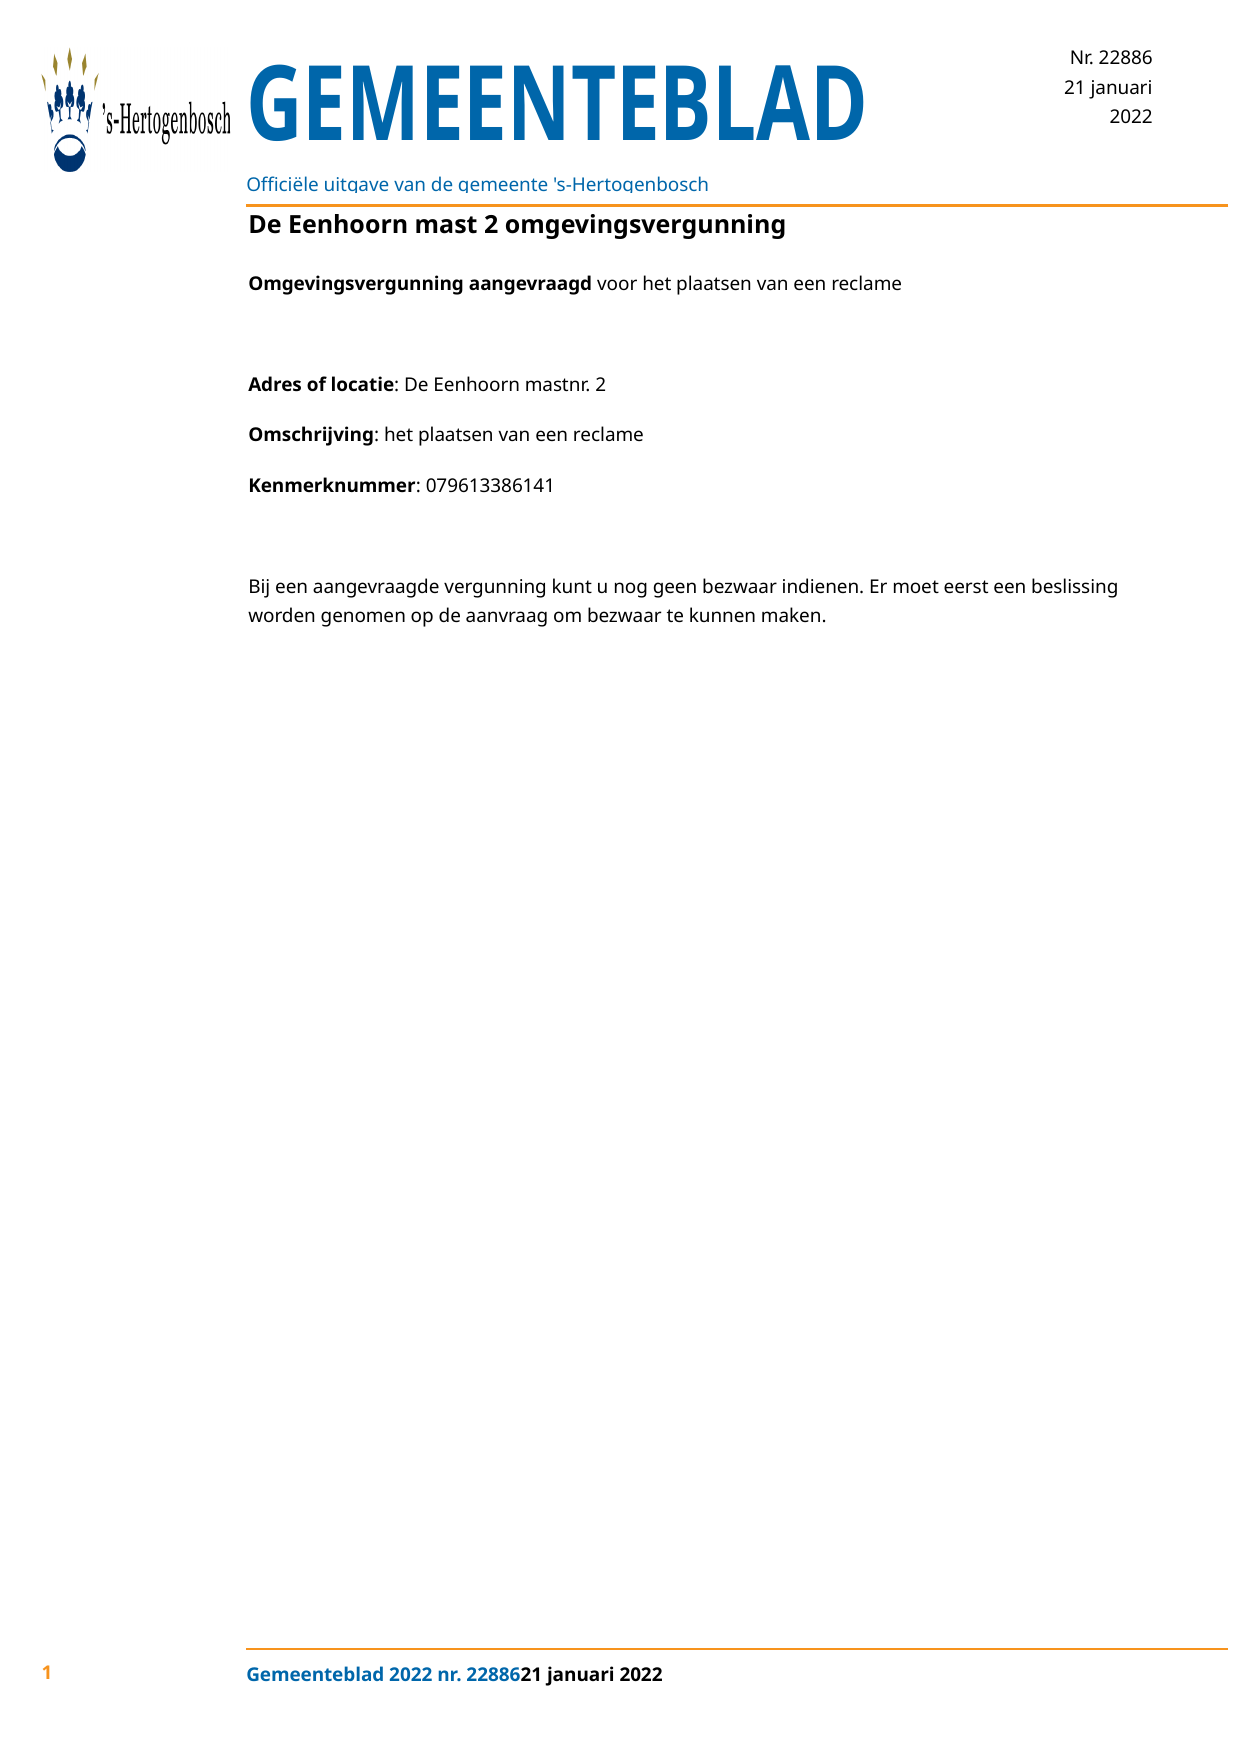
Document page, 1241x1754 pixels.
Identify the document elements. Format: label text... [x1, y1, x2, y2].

text Kenmerknummer: 079613386141 [248, 472, 1152, 498]
text Bij een aangevraagde vergunning kunt u nog geen bezwaar indienen. Er moet eerst een beslissing worden genomen op de aanvraag om bezwaar te kunnen maken. [248, 573, 1152, 628]
picture [41, 47, 231, 172]
text Omgevingsvergunning aangevraagd voor het plaatsen van een reclame [248, 270, 1152, 296]
text Omschrijving: het plaatsen van een reclame [248, 422, 1152, 447]
text De Eenhoorn mast 2 omgevingsvergunning [248, 207, 1152, 241]
text Adres of locatie: De Eenhoorn mastnr. 2 [248, 371, 1152, 397]
